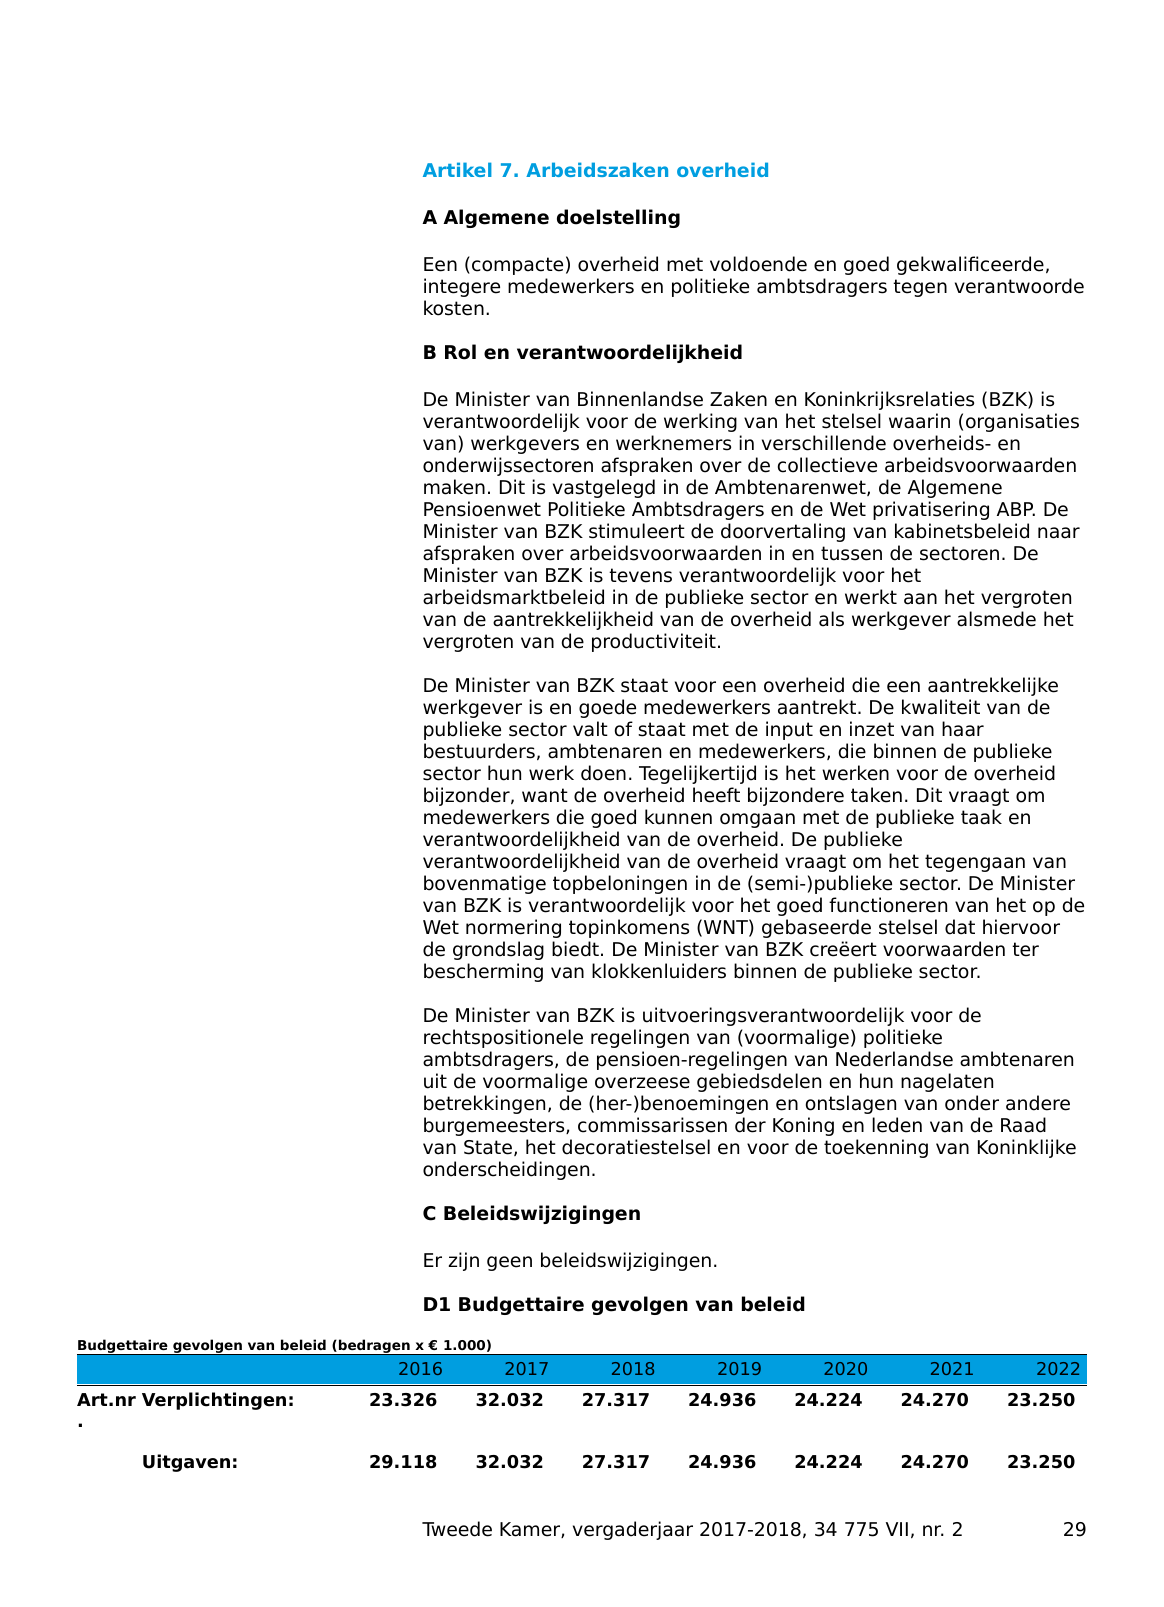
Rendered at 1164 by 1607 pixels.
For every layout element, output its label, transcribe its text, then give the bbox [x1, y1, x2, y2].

table_cell Uitgaven: [136, 1452, 342, 1473]
table_cell [555, 1432, 661, 1452]
table_cell 27.317 [555, 1452, 661, 1473]
table_cell 2017 [449, 1355, 555, 1384]
table_cell 2022 [980, 1355, 1087, 1384]
text De Minister van BZK is uitvoeringsverantwoordelijk voor de rechtspositionele regelingen van (voormalige) politieke ambtsdragers, de pensioen-regelingen van Nederlandse ambtenaren uit de voormalige overzeese gebiedsdelen en hun nagelaten betrekkingen, de (her-)benoemingen en ontslagen van onder andere burgemeesters, commissarissen der Koning en leden van de Raad van State, het decoratiestelsel en voor de toekenning van Koninklijke onderscheidingen. [422, 1005, 1087, 1181]
table_cell Art.nr. [77, 1386, 136, 1432]
subtitle D1 Budgettaire gevolgen van beleid [422, 1294, 1087, 1316]
table_header Budgettaire gevolgen van beleid (bedragen x € 1.000) [77, 1338, 1087, 1353]
text Er zijn geen beleidswijzigingen. [422, 1250, 1087, 1272]
table_cell 23.326 [343, 1386, 449, 1432]
table_cell 27.317 [555, 1386, 661, 1432]
table_cell 24.224 [768, 1386, 874, 1432]
text Een (compacte) overheid met voldoende en goed gekwalificeerde, integere medewerkers en politieke ambtsdragers tegen verantwoorde kosten. [422, 254, 1087, 320]
table_cell 2019 [661, 1355, 768, 1384]
subtitle C Beleidswijzigingen [422, 1203, 1087, 1225]
table_cell [874, 1432, 980, 1452]
table_cell 24.224 [768, 1452, 874, 1473]
table_cell [449, 1432, 555, 1452]
table_cell 2018 [555, 1355, 661, 1384]
table_cell 24.270 [874, 1452, 980, 1473]
table_cell 24.270 [874, 1386, 980, 1432]
subtitle A Algemene doelstelling [422, 207, 1087, 229]
table_cell 23.250 [980, 1452, 1087, 1473]
text De Minister van BZK staat voor een overheid die een aantrekkelijke werkgever is en goede medewerkers aantrekt. De kwaliteit van de publieke sector valt of staat met de input en inzet van haar bestuurders, ambtenaren en medewerkers, die binnen de publieke sector hun werk doen. Tegelijkertijd is het werken voor de overheid bijzonder, want de overheid heeft bijzondere taken. Dit vraagt om medewerkers die goed kunnen omgaan met de publieke taak en verantwoordelijkheid van de overheid. De publieke verantwoordelijkheid van de overheid vraagt om het tegengaan van bovenmatige topbeloningen in de (semi-)publieke sector. De Minister van BZK is verantwoordelijk voor het goed functioneren van het op de Wet normering topinkomens (WNT) gebaseerde stelsel dat hiervoor de grondslag biedt. De Minister van BZK creëert voorwaarden ter bescherming van klokkenluiders binnen de publieke sector. [422, 675, 1087, 983]
table_cell 24.936 [661, 1386, 768, 1432]
table_cell [77, 1452, 136, 1473]
table_cell [768, 1432, 874, 1452]
table_cell [661, 1432, 768, 1452]
subtitle Artikel 7. Arbeidszaken overheid [422, 160, 1087, 182]
subtitle B Rol en verantwoordelijkheid [422, 342, 1087, 364]
table_cell [980, 1432, 1087, 1452]
table_cell 2020 [768, 1355, 874, 1384]
text De Minister van Binnenlandse Zaken en Koninkrijksrelaties (BZK) is verantwoordelijk voor de werking van het stelsel waarin (organisaties van) werkgevers en werknemers in verschillende overheids- en onderwijssectoren afspraken over de collectieve arbeidsvoorwaarden maken. Dit is vastgelegd in de Ambtenarenwet, de Algemene Pensioenwet Politieke Ambtsdragers en de Wet privatisering ABP. De Minister van BZK stimuleert de doorvertaling van kabinetsbeleid naar afspraken over arbeidsvoorwaarden in en tussen de sectoren. De Minister van BZK is tevens verantwoordelijk voor het arbeidsmarktbeleid in de publieke sector en werkt aan het vergroten van de aantrekkelijkheid van de overheid als werkgever alsmede het vergroten van de productiviteit. [422, 389, 1087, 653]
table_cell 32.032 [449, 1386, 555, 1432]
table_cell 29.118 [343, 1452, 449, 1473]
table_cell 24.936 [661, 1452, 768, 1473]
table_cell [343, 1432, 449, 1452]
table_cell [136, 1432, 342, 1452]
table_cell 32.032 [449, 1452, 555, 1473]
table_cell 2016 [343, 1355, 449, 1384]
table_cell [77, 1355, 136, 1384]
table_cell [136, 1355, 342, 1384]
table_cell 2021 [874, 1355, 980, 1384]
table_cell Verplichtingen: [136, 1386, 342, 1432]
table_cell 23.250 [980, 1386, 1087, 1432]
table_cell [77, 1432, 136, 1452]
